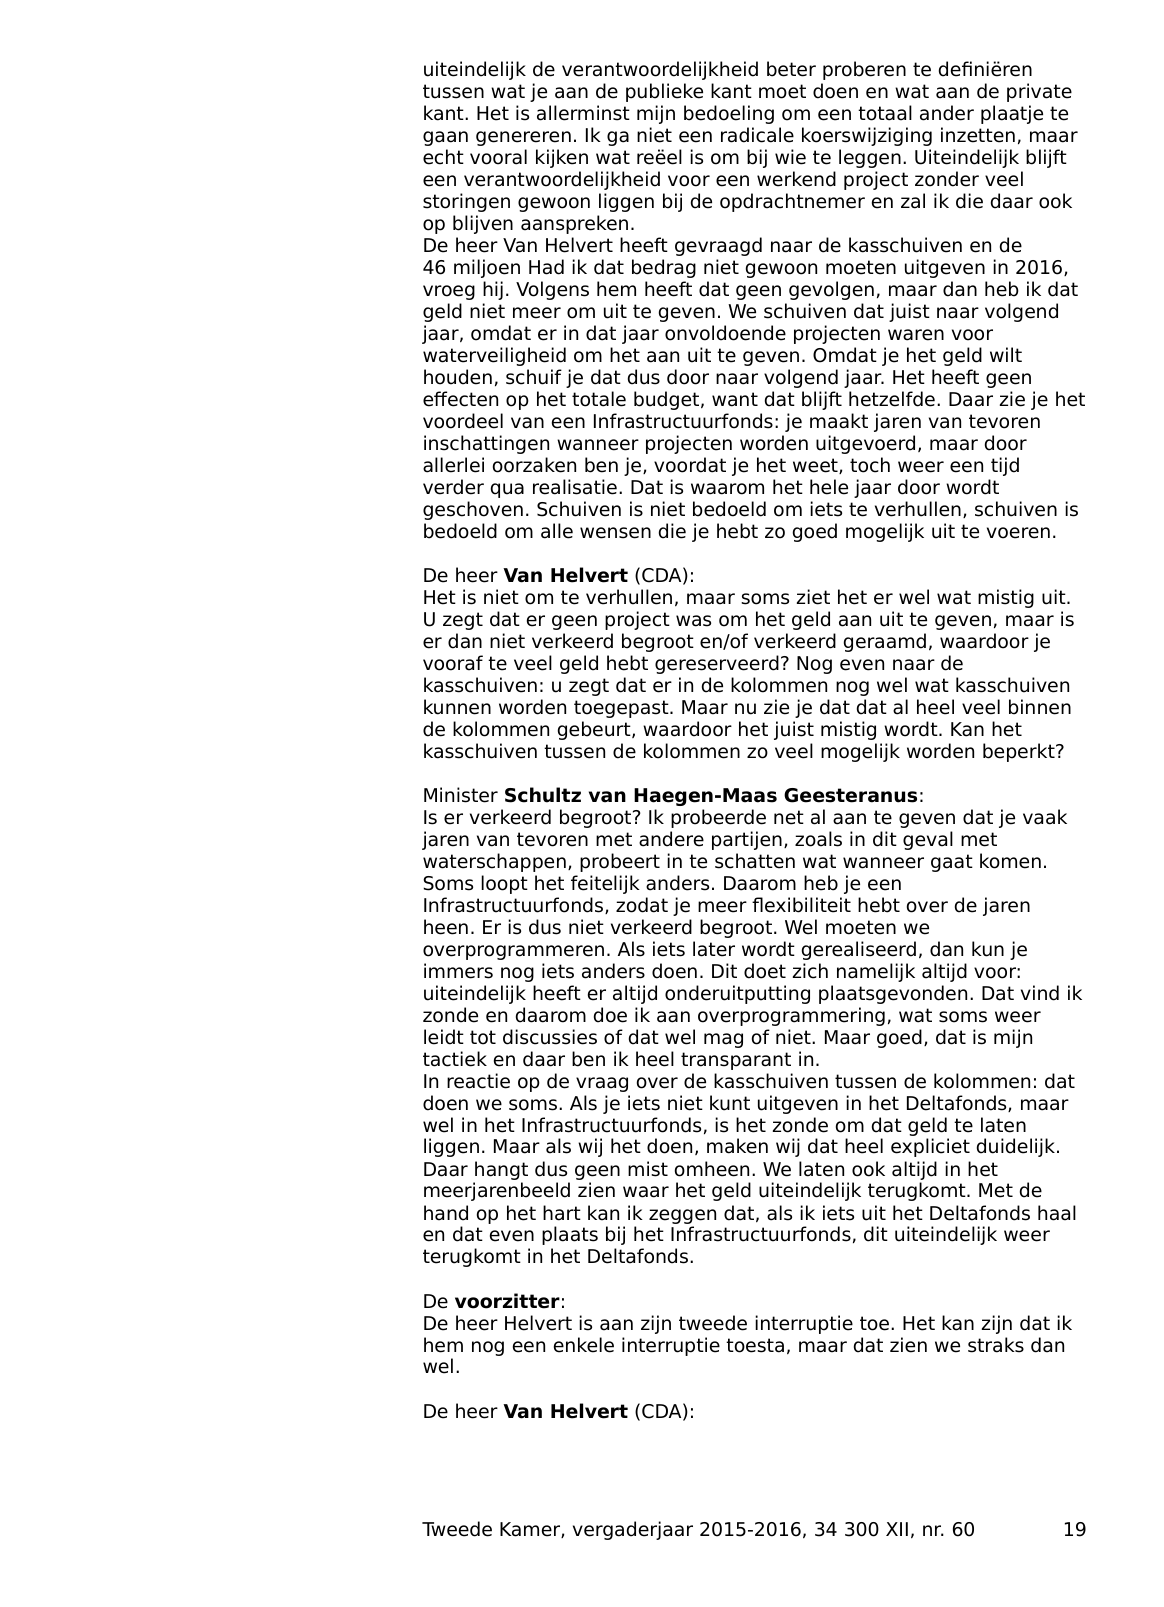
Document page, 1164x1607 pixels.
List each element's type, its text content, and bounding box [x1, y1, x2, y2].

text De voorzitter: [422, 1291, 1087, 1312]
text Is er verkeerd begroot? Ik probeerde net al aan te geven dat je vaak jaren van tevoren met andere partijen, zoals in dit geval met waterschappen, probeert in te schatten wat wanneer gaat komen. Soms loopt het feitelijk anders. Daarom heb je een Infrastructuurfonds, zodat je meer flexibiliteit hebt over de jaren heen. Er is dus niet verkeerd begroot. Wel moeten we overprogrammeren. Als iets later wordt gerealiseerd, dan kun je immers nog iets anders doen. Dit doet zich namelijk altijd voor: uiteindelijk heeft er altijd onderuitputting plaatsgevonden. Dat vind ik zonde en daarom doe ik aan overprogrammering, wat soms weer leidt tot discussies of dat wel mag of niet. Maar goed, dat is mijn tactiek en daar ben ik heel transparant in. [422, 807, 1087, 1071]
text De heer Van Helvert (CDA): [422, 565, 1087, 587]
text Minister Schultz van Haegen-Maas Geesteranus: [422, 785, 1087, 807]
text De heer Van Helvert (CDA): [422, 1401, 1087, 1423]
text De heer Helvert is aan zijn tweede interruptie toe. Het kan zijn dat ik hem nog een enkele interruptie toesta, maar dat zien we straks dan wel. [422, 1312, 1087, 1378]
text Het is niet om te verhullen, maar soms ziet het er wel wat mistig uit. U zegt dat er geen project was om het geld aan uit te geven, maar is er dan niet verkeerd begroot en/of verkeerd geraamd, waardoor je vooraf te veel geld hebt gereserveerd? Nog even naar de kasschuiven: u zegt dat er in de kolommen nog wel wat kasschuiven kunnen worden toegepast. Maar nu zie je dat dat al heel veel binnen de kolommen gebeurt, waardoor het juist mistig wordt. Kan het kasschuiven tussen de kolommen zo veel mogelijk worden beperkt? [422, 587, 1087, 763]
text In reactie op de vraag over de kasschuiven tussen de kolommen: dat doen we soms. Als je iets niet kunt uitgeven in het Deltafonds, maar wel in het Infrastructuurfonds, is het zonde om dat geld te laten liggen. Maar als wij het doen, maken wij dat heel expliciet duidelijk. Daar hangt dus geen mist omheen. We laten ook altijd in het meerjarenbeeld zien waar het geld uiteindelijk terugkomt. Met de hand op het hart kan ik zeggen dat, als ik iets uit het Deltafonds haal en dat even plaats bij het Infrastructuurfonds, dit uiteindelijk weer terugkomt in het Deltafonds. [422, 1071, 1087, 1268]
text uiteindelijk de verantwoordelijkheid beter proberen te definiëren tussen wat je aan de publieke kant moet doen en wat aan de private kant. Het is allerminst mijn bedoeling om een totaal ander plaatje te gaan genereren. Ik ga niet een radicale koerswijziging inzetten, maar echt vooral kijken wat reëel is om bij wie te leggen. Uiteindelijk blijft een verantwoordelijkheid voor een werkend project zonder veel storingen gewoon liggen bij de opdrachtnemer en zal ik die daar ook op blijven aanspreken. [422, 59, 1087, 235]
text De heer Van Helvert heeft gevraagd naar de kasschuiven en de 46 miljoen Had ik dat bedrag niet gewoon moeten uitgeven in 2016, vroeg hij. Volgens hem heeft dat geen gevolgen, maar dan heb ik dat geld niet meer om uit te geven. We schuiven dat juist naar volgend jaar, omdat er in dat jaar onvoldoende projecten waren voor waterveiligheid om het aan uit te geven. Omdat je het geld wilt houden, schuif je dat dus door naar volgend jaar. Het heeft geen effecten op het totale budget, want dat blijft hetzelfde. Daar zie je het voordeel van een Infrastructuurfonds: je maakt jaren van tevoren inschattingen wanneer projecten worden uitgevoerd, maar door allerlei oorzaken ben je, voordat je het weet, toch weer een tijd verder qua realisatie. Dat is waarom het hele jaar door wordt geschoven. Schuiven is niet bedoeld om iets te verhullen, schuiven is bedoeld om alle wensen die je hebt zo goed mogelijk uit te voeren. [422, 235, 1087, 543]
